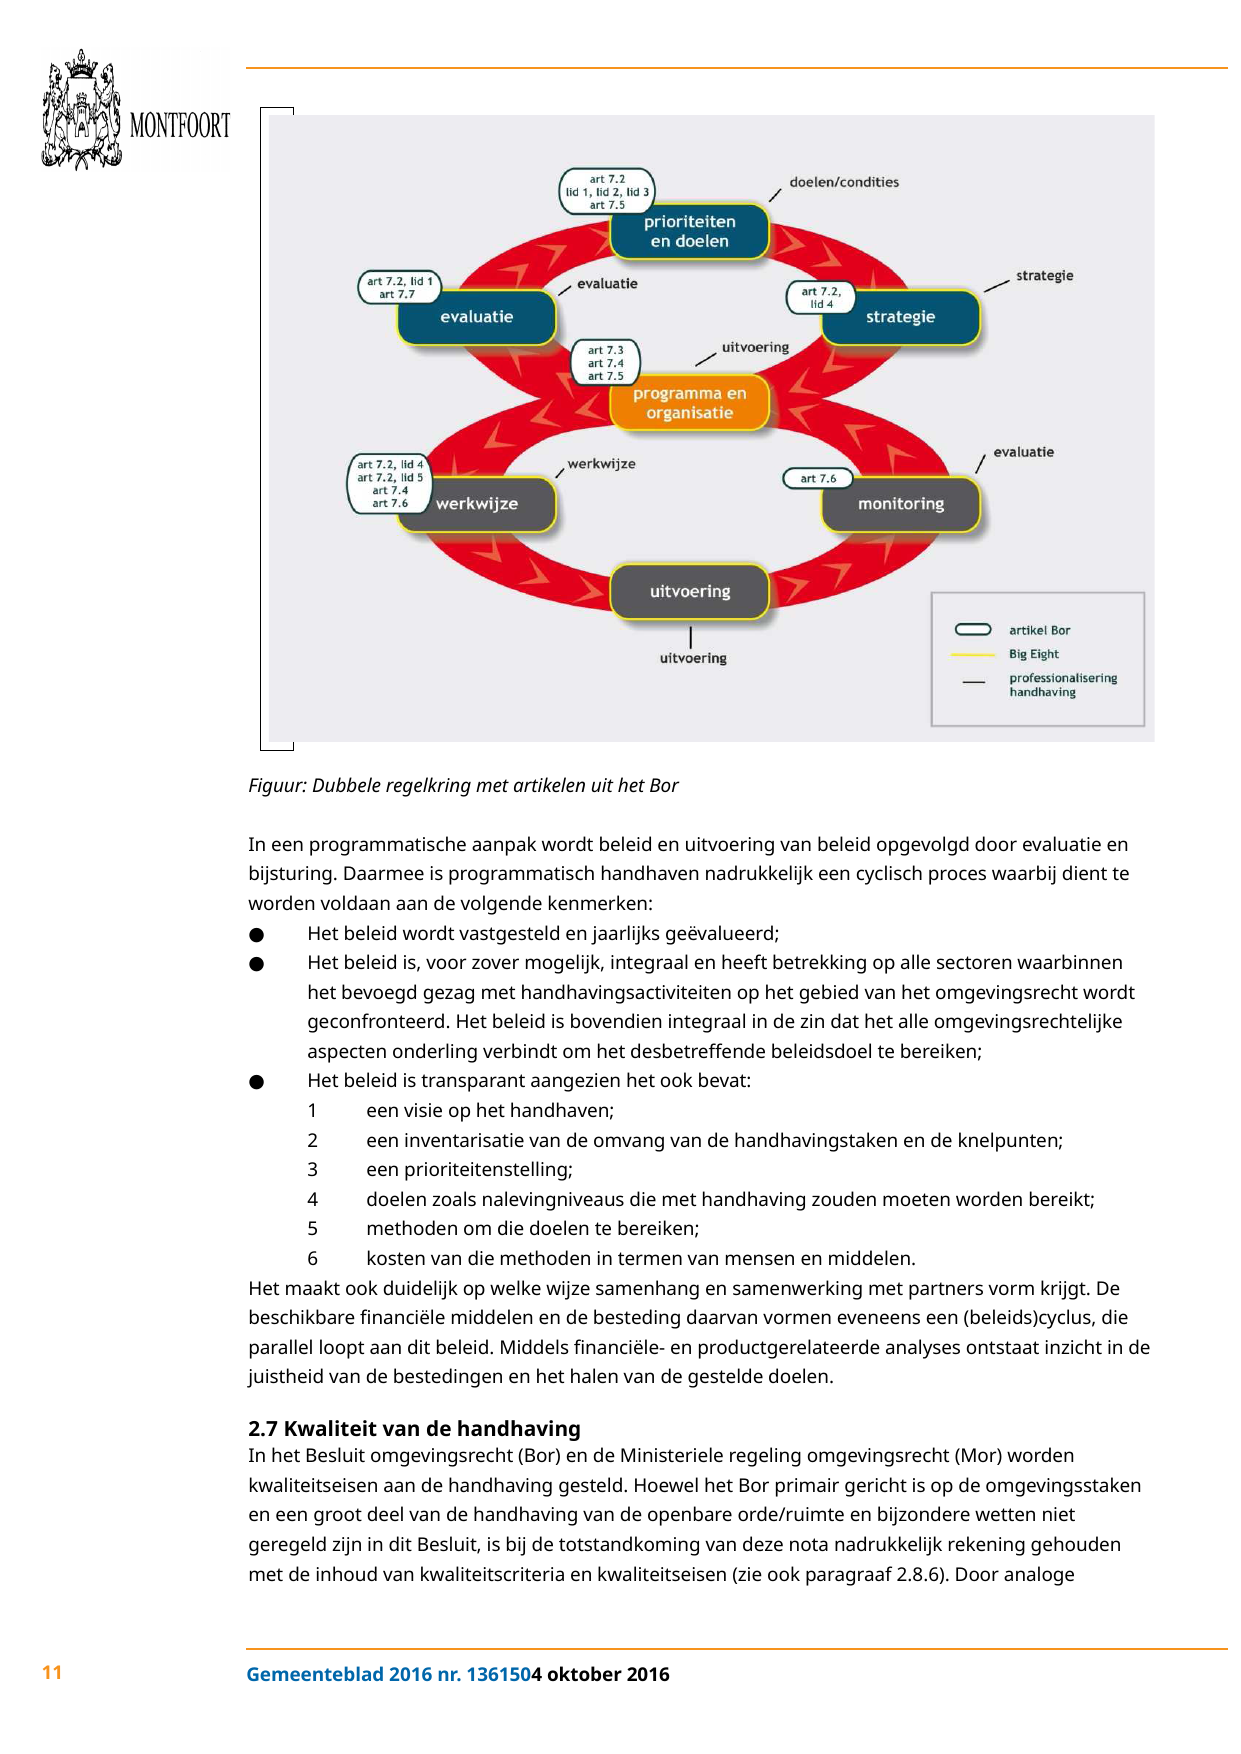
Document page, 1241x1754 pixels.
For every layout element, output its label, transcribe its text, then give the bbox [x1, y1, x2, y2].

list een visie op het handhaven; [307, 1097, 1152, 1123]
text 2.7 Kwaliteit van de handhaving [248, 1414, 1152, 1442]
text In een programmatische aanpak wordt beleid en uitvoering van beleid opgevolgd door evaluatie en bijsturing. Daarmee is programmatisch handhaven nadrukkelijk een cyclisch proces waarbij dient te worden voldaan aan de volgende kenmerken: [248, 831, 1152, 916]
list een prioriteitenstelling; [307, 1156, 1152, 1182]
picture [268, 115, 1155, 742]
picture [41, 47, 231, 172]
list Het beleid is transparant aangezien het ook bevat: [248, 1068, 1152, 1093]
list Het beleid is, voor zover mogelijk, integraal en heeft betrekking op alle sectoren waarbinnen het bevoegd gezag met handhavingsactiviteiten op het gebied van het omgevingsrecht wordt geconfronteerd. Het beleid is bovendien integraal in de zin dat het alle omgevingsrechtelijke aspecten onderling verbindt om het desbetreffende beleidsdoel te bereiken; [248, 949, 1152, 1064]
list methoden om die doelen te bereiken; [307, 1216, 1152, 1241]
list doelen zoals nalevingniveaus die met handhaving zouden moeten worden bereikt; [307, 1186, 1152, 1212]
text Het maakt ook duidelijk op welke wijze samenhang en samenwerking met partners vorm krijgt. De beschikbare financiële middelen en de besteding daarvan vormen eveneens een (beleids)cyclus, die parallel loopt aan dit beleid. Middels financiële- en productgerelateerde analyses ontstaat inzicht in de juistheid van de bestedingen en het halen van de gestelde doelen. [248, 1275, 1152, 1389]
text In het Besluit omgevingsrecht (Bor) en de Ministeriele regeling omgevingsrecht (Mor) worden kwaliteitseisen aan de handhaving gesteld. Hoewel het Bor primair gericht is op de omgevingsstaken en een groot deel van de handhaving van de openbare orde/ruimte en bijzondere wetten niet geregeld zijn in dit Besluit, is bij de totstandkoming van deze nota nadrukkelijk rekening gehouden met de inhoud van kwaliteitscriteria en kwaliteitseisen (zie ook paragraaf 2.8.6). Door analoge [248, 1442, 1152, 1586]
list kosten van die methoden in termen van mensen en middelen. [307, 1245, 1152, 1271]
text Figuur: Dubbele regelkring met artikelen uit het Bor [248, 772, 1152, 798]
list een inventarisatie van de omvang van de handhavingstaken en de knelpunten; [307, 1127, 1152, 1153]
list Het beleid wordt vastgesteld en jaarlijks geëvalueerd; [248, 920, 1152, 946]
